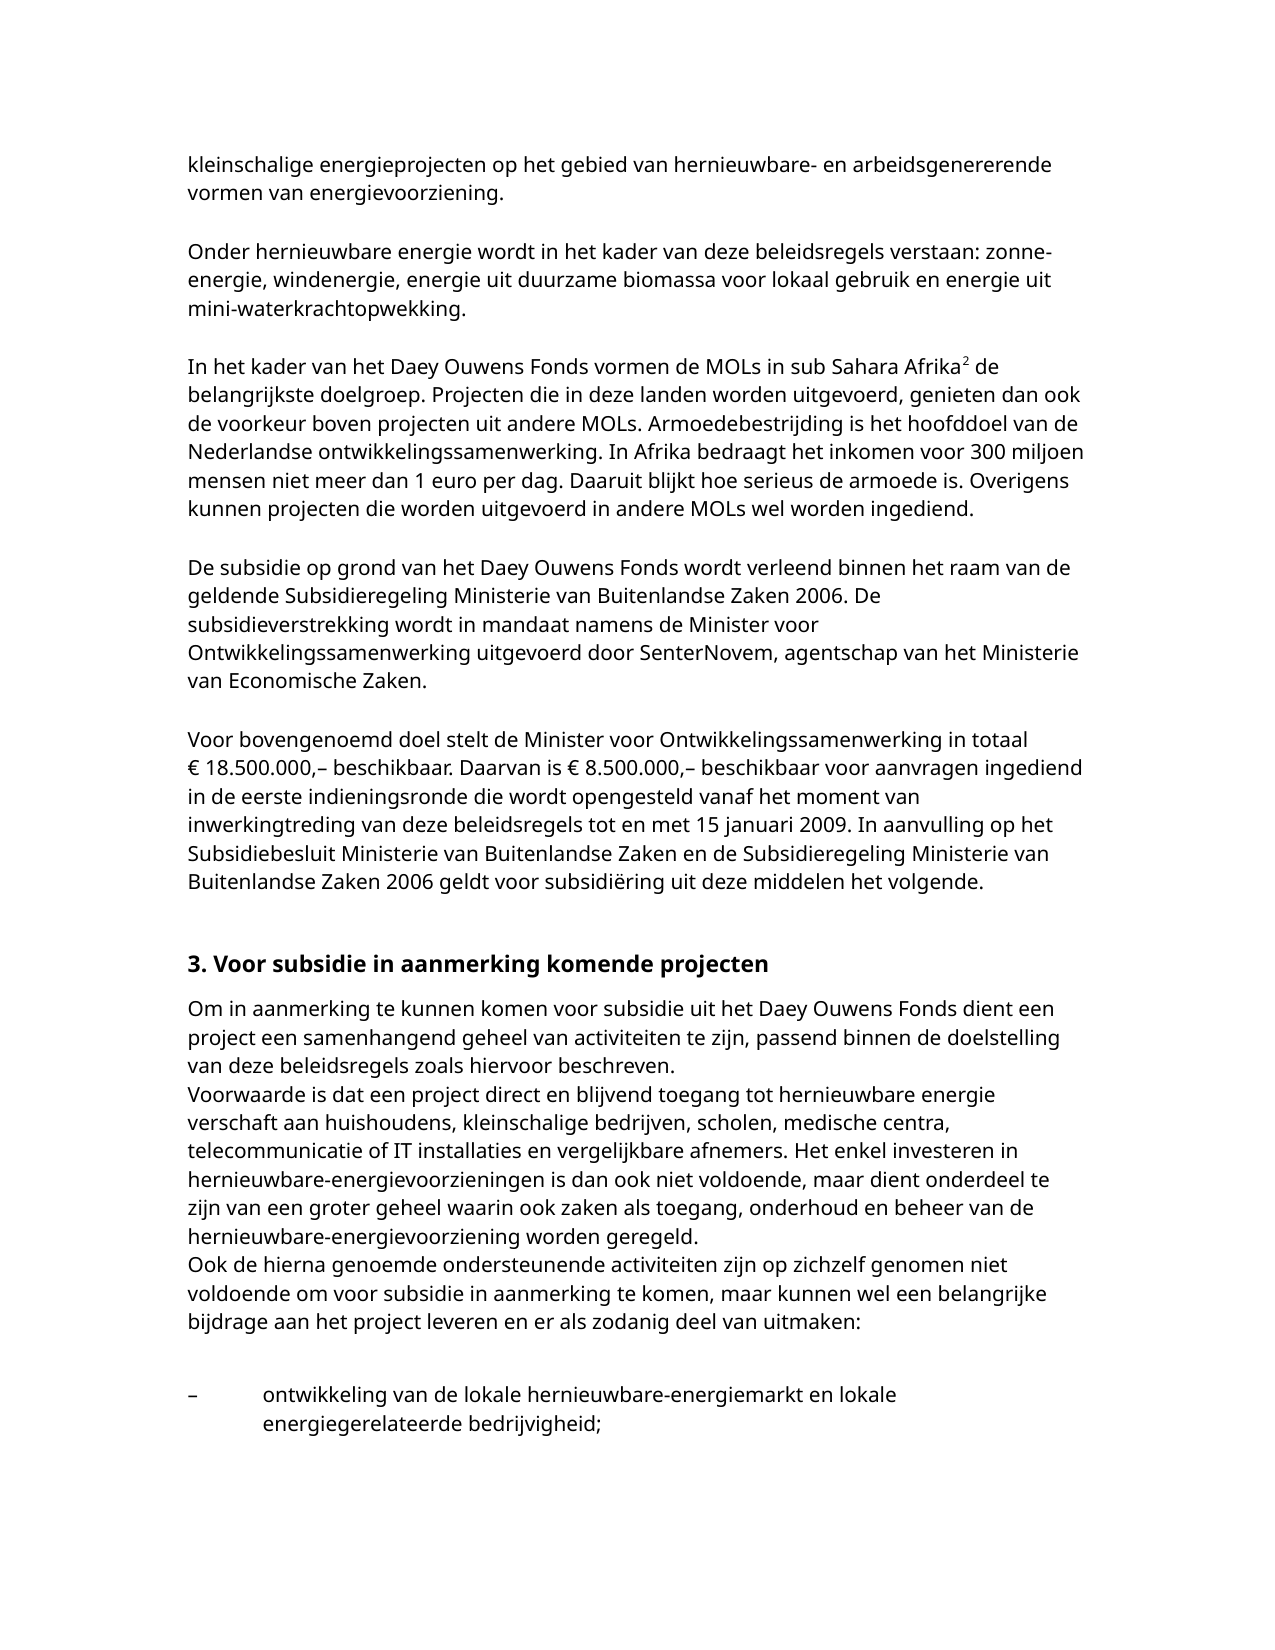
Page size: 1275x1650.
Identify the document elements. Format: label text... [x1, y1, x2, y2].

text Ook de hierna genoemde ondersteunende activiteiten zijn op zichzelf genomen niet voldoende om voor subsidie in aanmerking te komen, maar kunnen wel een belangrijke bijdrage aan het project leveren en er als zodanig deel van uitmaken: [187, 1250, 1087, 1336]
text Onder hernieuwbare energie wordt in het kader van deze beleidsregels verstaan: zonne-energie, windenergie, energie uit duurzame biomassa voor lokaal gebruik en energie uit mini-waterkrachtopwekking. [187, 237, 1087, 322]
list ontwikkeling van de lokale hernieuwbare-energiemarkt en lokale energiegerelateerde bedrijvigheid; [187, 1381, 1087, 1437]
text Voorwaarde is dat een project direct en blijvend toegang tot hernieuwbare energie verschaft aan huishoudens, kleinschalige bedrijven, scholen, medische centra, telecommunicatie of IT installaties en vergelijkbare afnemers. Het enkel investeren in hernieuwbare-energievoorzieningen is dan ook niet voldoende, maar dient onderdeel te zijn van een groter geheel waarin ook zaken als toegang, onderhoud en beheer van de hernieuwbare-energievoorziening worden geregeld. [187, 1080, 1087, 1250]
text In het kader van het Daey Ouwens Fonds vormen de MOLs in sub Sahara Afrika de belangrijkste doelgroep. Projecten die in deze landen worden uitgevoerd, genieten dan ook de voorkeur boven projecten uit andere MOLs. Armoedebestrijding is het hoofddoel van de Nederlandse ontwikkelingssamenwerking. In Afrika bedraagt het inkomen voor 300 miljoen mensen niet meer dan 1 euro per dag. Daaruit blijkt hoe serieus de armoede is. Overigens kunnen projecten die worden uitgevoerd in andere MOLs wel worden ingediend. [187, 352, 1087, 523]
text De subsidie op grond van het Daey Ouwens Fonds wordt verleend binnen het raam van de geldende Subsidieregeling Ministerie van Buitenlandse Zaken 2006. De subsidieverstrekking wordt in mandaat namens de Minister voor Ontwikkelingssamenwerking uitgevoerd door SenterNovem, agentschap van het Ministerie van Economische Zaken. [187, 553, 1087, 695]
text Voor bovengenoemd doel stelt de Minister voor Ontwikkelingssamenwerking in totaal € 18.500.000,– beschikbaar. Daarvan is € 8.500.000,– beschikbaar voor aanvragen ingediend in de eerste indieningsronde die wordt opengesteld vanaf het moment van inwerkingtreding van deze beleidsregels tot en met 15 januari 2009. In aanvulling op het Subsidiebesluit Ministerie van Buitenlandse Zaken en de Subsidieregeling Ministerie van Buitenlandse Zaken 2006 geldt voor subsidiëring uit deze middelen het volgende. [187, 725, 1087, 896]
text kleinschalige energieprojecten op het gebied van hernieuwbare- en arbeidsgenererende vormen van energievoorziening. [187, 150, 1087, 207]
text 3. Voor subsidie in aanmerking komende projecten [187, 948, 1087, 979]
text Om in aanmerking te kunnen komen voor subsidie uit het Daey Ouwens Fonds dient een project een samenhangend geheel van activiteiten te zijn, passend binnen de doelstelling van deze beleidsregels zoals hiervoor beschreven. [187, 994, 1087, 1080]
